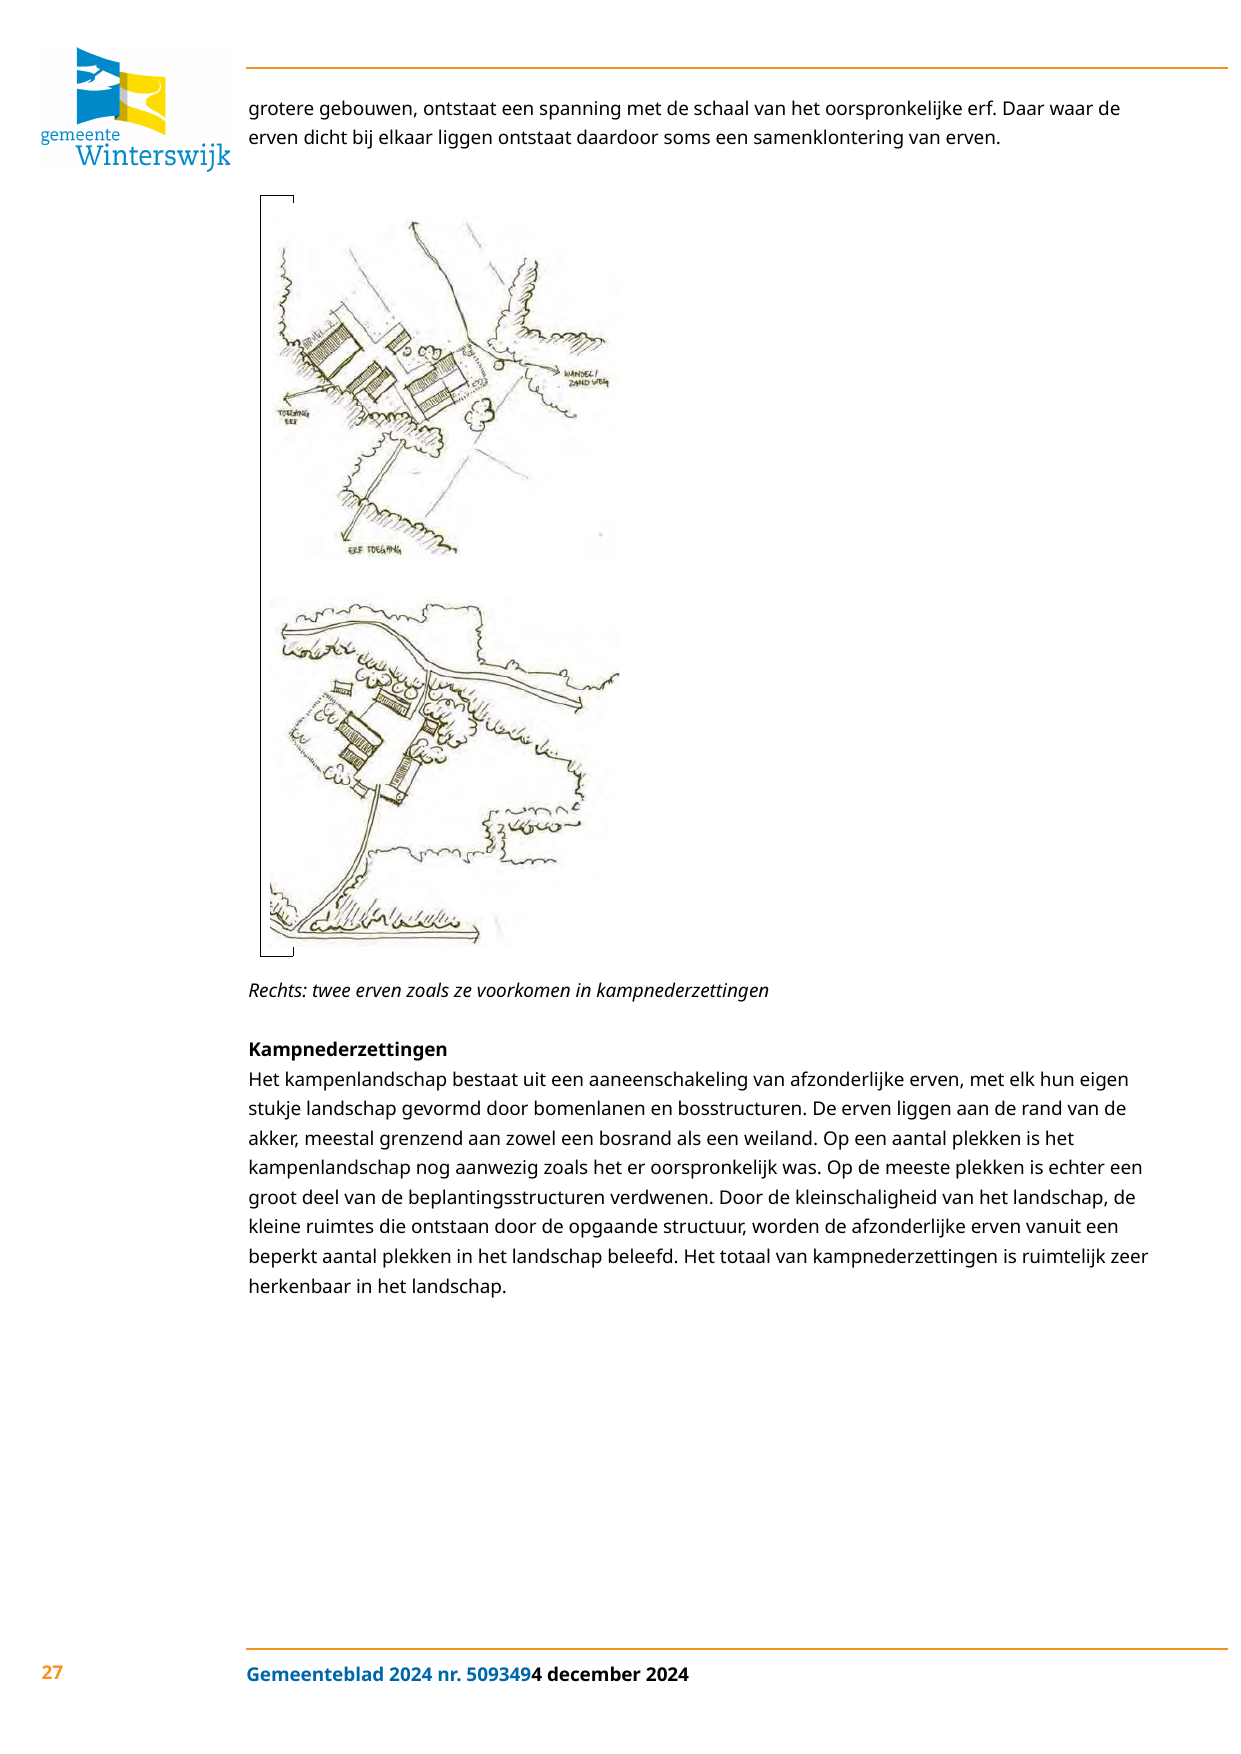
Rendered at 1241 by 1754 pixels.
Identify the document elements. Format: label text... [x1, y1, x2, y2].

table_header grotere gebouwen, ontstaat een spanning met de schaal van het oorspronkelijke erf. Daar waar de erven dicht bij elkaar liggen ontstaat daardoor soms een samenklontering van erven. [248, 95, 1152, 150]
picture [41, 47, 231, 172]
text Het kampenlandschap bestaat uit een aaneenschakeling van afzonderlijke erven, met elk hun eigen stukje landschap gevormd door bomenlanen en bosstructuren. De erven liggen aan de rand van de akker, meestal grenzend aan zowel een bosrand als een weiland. Op een aantal plekken is het kampenlandschap nog aanwezig zoals het er oorspronkelijk was. Op de meeste plekken is echter een groot deel van de beplantingsstructuren verdwenen. Door de kleinschaligheid van het landschap, de kleine ruimtes die ontstaan door de opgaande structuur, worden de afzonderlijke erven vanuit een beperkt aantal plekken in het landschap beleefd. Het totaal van kampnederzettingen is ruimtelijk zeer herkenbaar in het landschap. [248, 1066, 1152, 1298]
text Kampnederzettingen [248, 1036, 1152, 1062]
text Rechts: twee erven zoals ze voorkomen in kampnederzettingen [248, 977, 1152, 1003]
picture [268, 203, 624, 947]
picture [225, 153, 231, 162]
